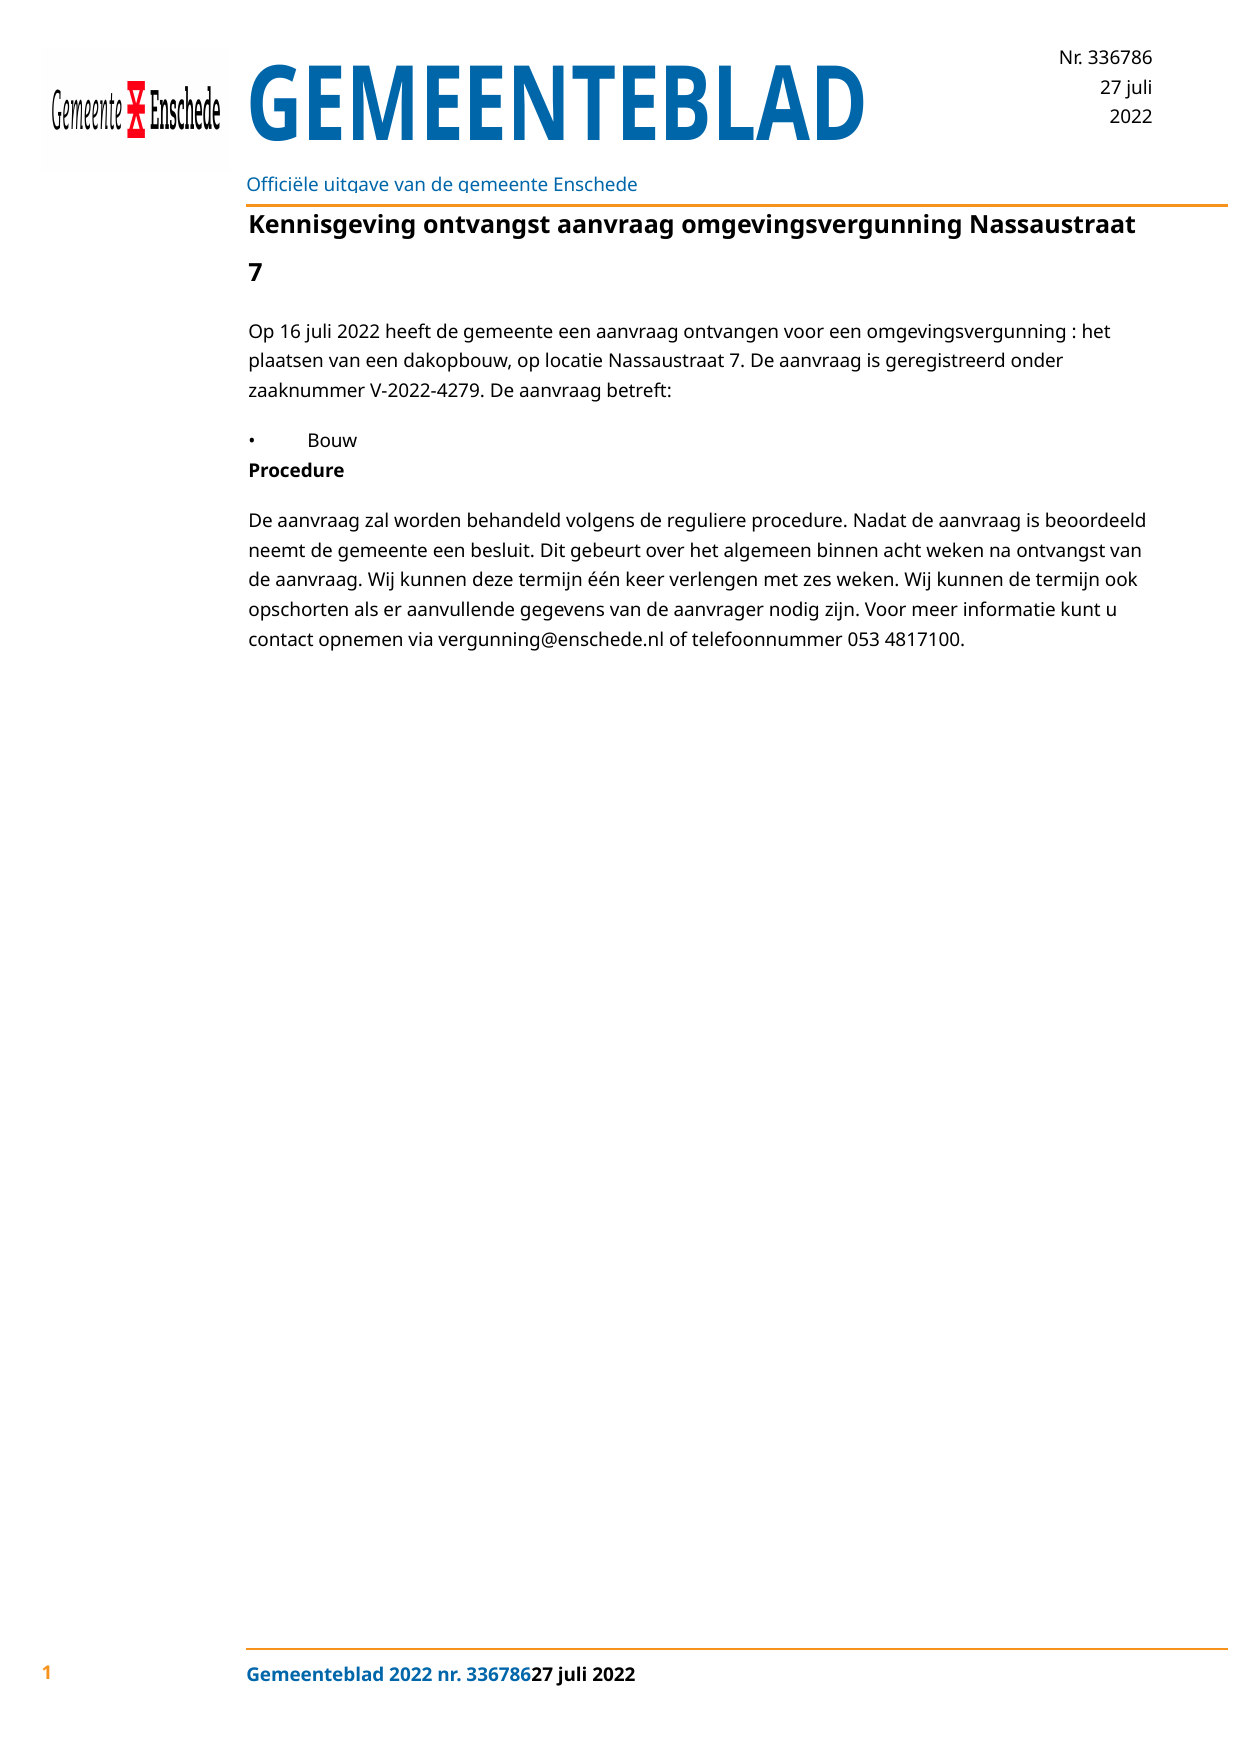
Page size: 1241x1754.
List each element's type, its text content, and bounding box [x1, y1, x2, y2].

text De aanvraag zal worden behandeld volgens de reguliere procedure. Nadat de aanvraag is beoordeeld neemt de gemeente een besluit. Dit gebeurt over het algemeen binnen acht weken na ontvangst van de aanvraag. Wij kunnen deze termijn één keer verlengen met zes weken. Wij kunnen de termijn ook opschorten als er aanvullende gegevens van de aanvrager nodig zijn. Voor meer informatie kunt u contact opnemen via vergunning@enschede.nl of telefoonnummer 053 4817100. [248, 507, 1152, 652]
text Kennisgeving ontvangst aanvraag omgevingsvergunning Nassaustraat 7 [248, 207, 1152, 288]
picture [41, 47, 231, 172]
list Bouw [248, 427, 1152, 453]
text Procedure [248, 457, 1152, 483]
text Op 16 juli 2022 heeft de gemeente een aanvraag ontvangen voor een omgevingsvergunning : het plaatsen van een dakopbouw, op locatie Nassaustraat 7. De aanvraag is geregistreerd onder zaaknummer V-2022-4279. De aanvraag betreft: [248, 318, 1152, 403]
